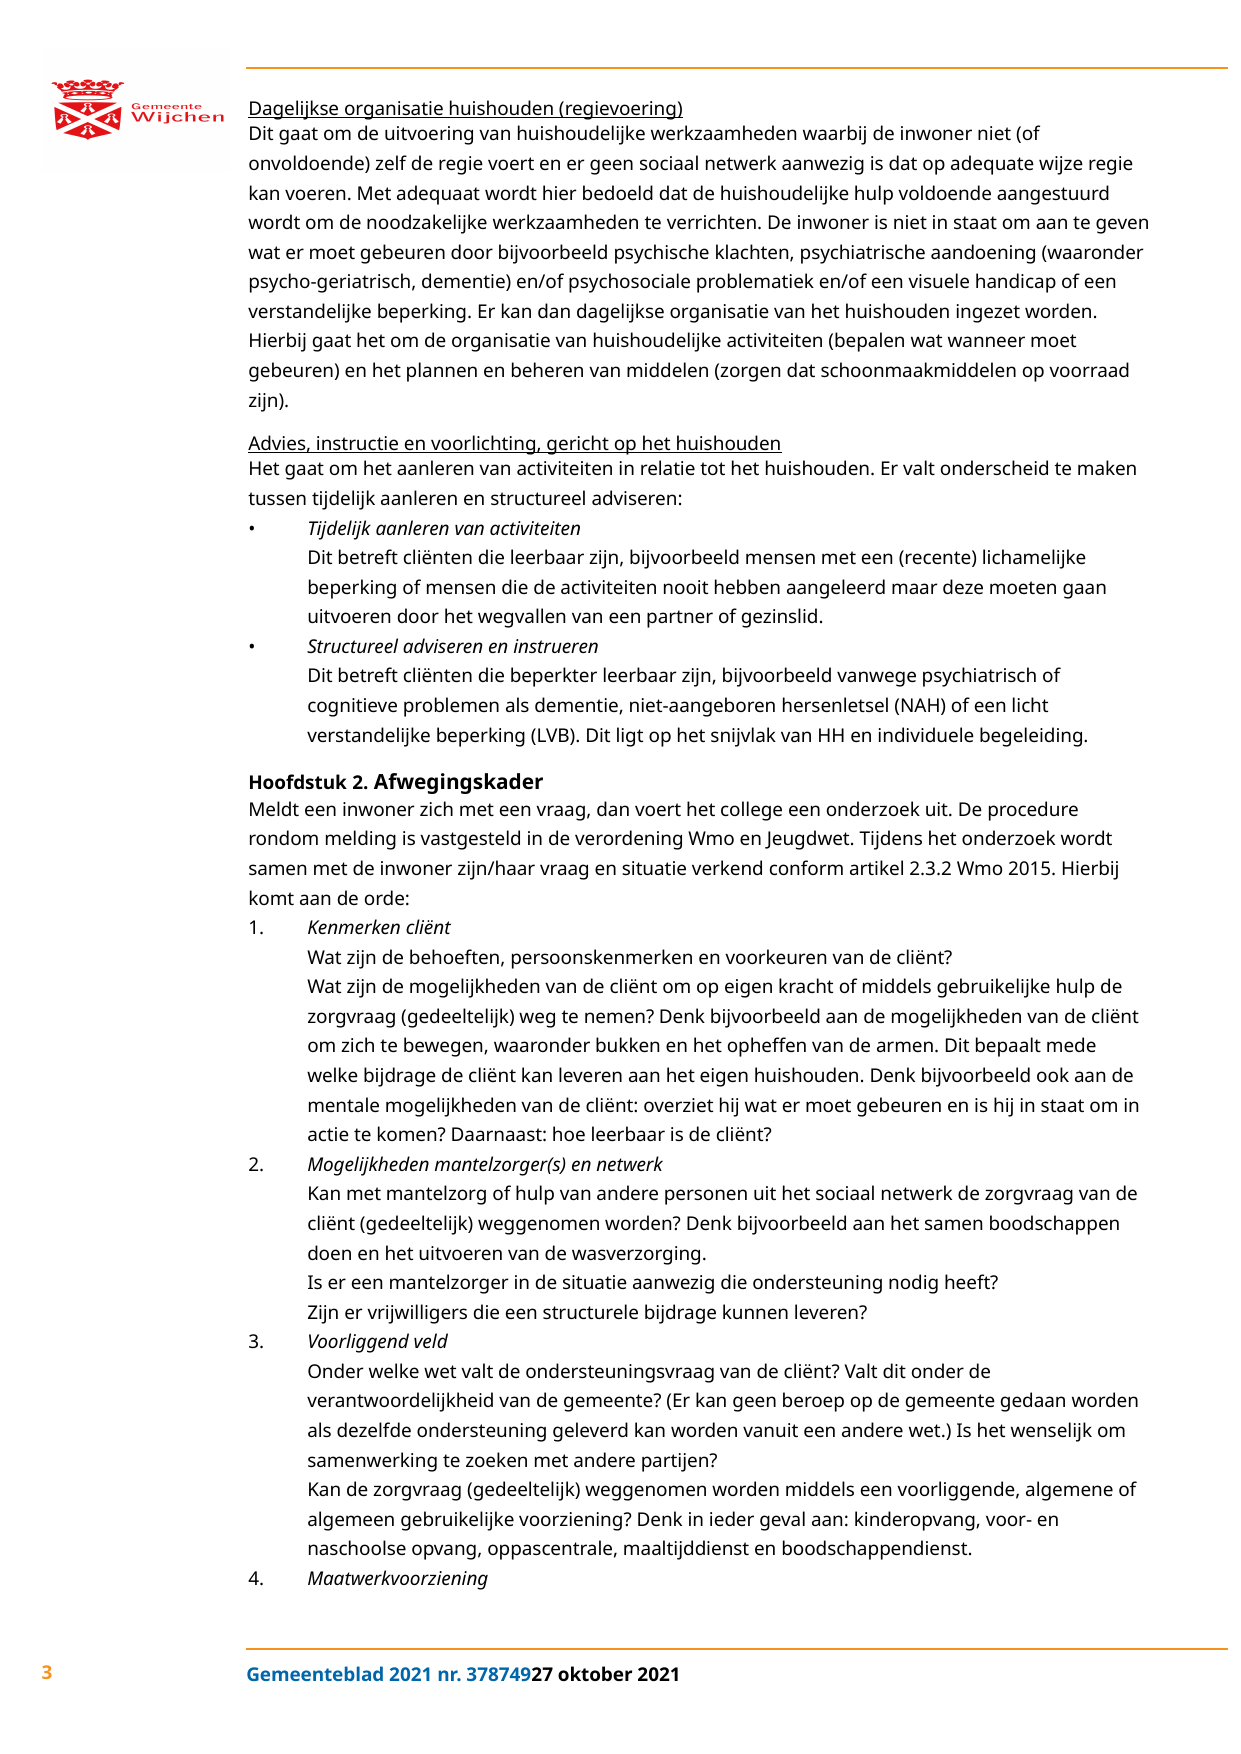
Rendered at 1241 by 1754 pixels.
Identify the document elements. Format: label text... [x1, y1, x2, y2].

list Voorliggend veld [248, 1328, 1152, 1354]
list Onder welke wet valt de ondersteuningsvraag van de cliënt? Valt dit onder de verantwoordelijkheid van de gemeente? (Er kan geen beroep op de gemeente gedaan worden als dezelfde ondersteuning geleverd kan worden vanuit een andere wet.) Is het wenselijk om samenwerking te zoeken met andere partijen? [248, 1358, 1152, 1472]
text Advies, instructie en voorlichting, gericht op het huishouden [248, 430, 1152, 456]
list Mogelijkheden mantelzorger(s) en netwerk [248, 1151, 1152, 1177]
text Meldt een inwoner zich met een vraag, dan voert het college een onderzoek uit. De procedure rondom melding is vastgesteld in de verordening Wmo en Jeugdwet. Tijdens het onderzoek wordt samen met de inwoner zijn/haar vraag en situatie verkend conform artikel 2.3.2 Wmo 2015. Hierbij komt aan de orde: [248, 796, 1152, 910]
text Dagelijkse organisatie huishouden (regievoering) [248, 95, 1152, 121]
list Wat zijn de behoeften, persoonskenmerken en voorkeuren van de cliënt? [248, 944, 1152, 969]
list Zijn er vrijwilligers die een structurele bijdrage kunnen leveren? [248, 1299, 1152, 1324]
text Dit gaat om de uitvoering van huishoudelijke werkzaamheden waarbij de inwoner niet (of onvoldoende) zelf de regie voert en er geen sociaal netwerk aanwezig is dat op adequate wijze regie kan voeren. Met adequaat wordt hier bedoeld dat de huishoudelijke hulp voldoende aangestuurd wordt om de noodzakelijke werkzaamheden te verrichten. De inwoner is niet in staat om aan te geven wat er moet gebeuren door bijvoorbeeld psychische klachten, psychiatrische aandoening (waaronder psycho-geriatrisch, dementie) en/of psychosociale problematiek en/of een visuele handicap of een verstandelijke beperking. Er kan dan dagelijkse organisatie van het huishouden ingezet worden. Hierbij gaat het om de organisatie van huishoudelijke activiteiten (bepalen wat wanneer moet gebeuren) en het plannen en beheren van middelen (zorgen dat schoonmaakmiddelen op voorraad zijn). [248, 121, 1152, 412]
list Kan de zorgvraag (gedeeltelijk) weggenomen worden middels een voorliggende, algemene of algemeen gebruikelijke voorziening? Denk in ieder geval aan: kinderopvang, voor- en naschoolse opvang, oppascentrale, maaltijddienst en boodschappendienst. [248, 1476, 1152, 1561]
list Dit betreft cliënten die leerbaar zijn, bijvoorbeeld mensen met een (recente) lichamelijke beperking of mensen die de activiteiten nooit hebben aangeleerd maar deze moeten gaan uitvoeren door het wegvallen van een partner of gezinslid. [248, 544, 1152, 629]
list Kan met mantelzorg of hulp van andere personen uit het sociaal netwerk de zorgvraag van de cliënt (gedeeltelijk) weggenomen worden? Denk bijvoorbeeld aan het samen boodschappen doen en het uitvoeren van de wasverzorging. [248, 1181, 1152, 1265]
list Wat zijn de mogelijkheden van de cliënt om op eigen kracht of middels gebruikelijke hulp de zorgvraag (gedeeltelijk) weg te nemen? Denk bijvoorbeeld aan de mogelijkheden van de cliënt om zich te bewegen, waaronder bukken en het opheffen van de armen. Dit bepaalt mede welke bijdrage de cliënt kan leveren aan het eigen huishouden. Denk bijvoorbeeld ook aan de mentale mogelijkheden van de cliënt: overziet hij wat er moet gebeuren en is hij in staat om in actie te komen? Daarnaast: hoe leerbaar is de cliënt? [248, 973, 1152, 1147]
list Tijdelijk aanleren van activiteiten [248, 515, 1152, 541]
list Is er een mantelzorger in de situatie aanwezig die ondersteuning nodig heeft? [248, 1269, 1152, 1295]
text Hoofdstuk 2. Afwegingskader [248, 767, 1152, 796]
list Maatwerkvoorziening [248, 1565, 1152, 1591]
list Kenmerken cliënt [248, 914, 1152, 940]
text Het gaat om het aanleren van activiteiten in relatie tot het huishouden. Er valt onderscheid te maken tussen tijdelijk aanleren en structureel adviseren: [248, 456, 1152, 511]
list Dit betreft cliënten die beperkter leerbaar zijn, bijvoorbeeld vanwege psychiatrisch of cognitieve problemen als dementie, niet-aangeboren hersenletsel (NAH) of een licht verstandelijke beperking (LVB). Dit ligt op het snijvlak van HH en individuele begeleiding. [248, 663, 1152, 748]
picture [41, 47, 231, 172]
list Structureel adviseren en instrueren [248, 633, 1152, 659]
